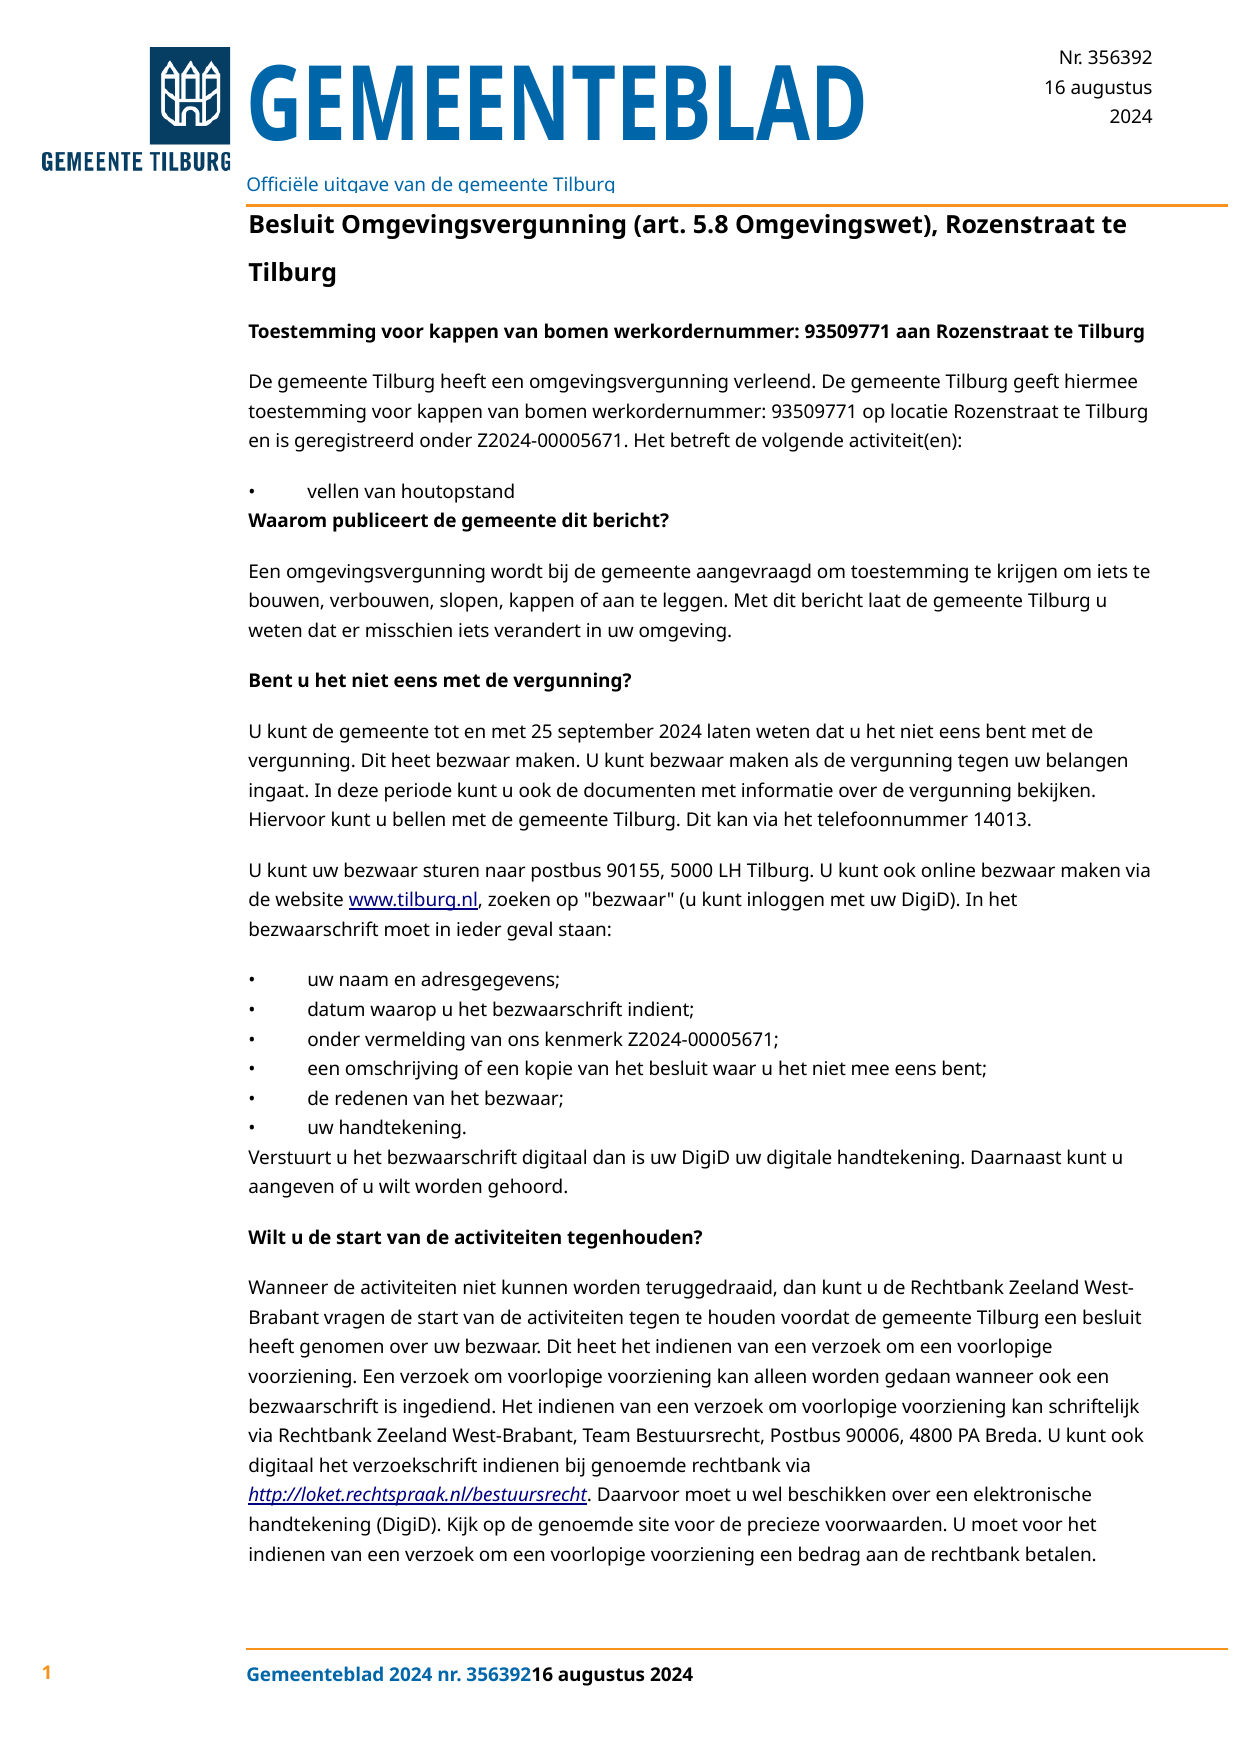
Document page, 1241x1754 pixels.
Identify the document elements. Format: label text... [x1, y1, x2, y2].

list uw naam en adresgegevens; [248, 967, 1152, 992]
list vellen van houtopstand [248, 478, 1152, 504]
list de redenen van het bezwaar; [248, 1085, 1152, 1111]
text Toestemming voor kappen van bomen werkordernummer: 93509771 aan Rozenstraat te Tilburg [248, 318, 1152, 344]
text U kunt uw bezwaar sturen naar postbus 90155, 5000 LH Tilburg. U kunt ook online bezwaar maken via de website www.tilburg.nl, zoeken op "bezwaar" (u kunt inloggen met uw DigiD). In het bezwaarschrift moet in ieder geval staan: [248, 857, 1152, 942]
list uw handtekening. [248, 1114, 1152, 1140]
text Waarom publiceert de gemeente dit bericht? [248, 507, 1152, 533]
text U kunt de gemeente tot en met 25 september 2024 laten weten dat u het niet eens bent met de vergunning. Dit heet bezwaar maken. U kunt bezwaar maken als de vergunning tegen uw belangen ingaat. In deze periode kunt u ook de documenten met informatie over de vergunning bekijken. Hiervoor kunt u bellen met de gemeente Tilburg. Dit kan via het telefoonnummer 14013. [248, 718, 1152, 832]
text De gemeente Tilburg heeft een omgevingsvergunning verleend. De gemeente Tilburg geeft hiermee toestemming voor kappen van bomen werkordernummer: 93509771 op locatie Rozenstraat te Tilburg en is geregistreerd onder Z2024-00005671. Het betreft de volgende activiteit(en): [248, 368, 1152, 453]
picture [41, 47, 231, 172]
text Bent u het niet eens met de vergunning? [248, 667, 1152, 693]
text Wilt u de start van de activiteiten tegenhouden? [248, 1224, 1152, 1250]
text Een omgevingsvergunning wordt bij de gemeente aangevraagd om toestemming te krijgen om iets te bouwen, verbouwen, slopen, kappen of aan te leggen. Met dit bericht laat de gemeente Tilburg u weten dat er misschien iets verandert in uw omgeving. [248, 558, 1152, 643]
list een omschrijving of een kopie van het besluit waar u het niet mee eens bent; [248, 1055, 1152, 1081]
text Verstuurt u het bezwaarschrift digitaal dan is uw DigiD uw digitale handtekening. Daarnaast kunt u aangeven of u wilt worden gehoord. [248, 1144, 1152, 1199]
list datum waarop u het bezwaarschrift indient; [248, 996, 1152, 1022]
text Besluit Omgevingsvergunning (art. 5.8 Omgevingswet), Rozenstraat te Tilburg [248, 207, 1152, 288]
list onder vermelding van ons kenmerk Z2024-00005671; [248, 1026, 1152, 1052]
text Wanneer de activiteiten niet kunnen worden teruggedraaid, dan kunt u de Rechtbank Zeeland West-Brabant vragen de start van de activiteiten tegen te houden voordat de gemeente Tilburg een besluit heeft genomen over uw bezwaar. Dit heet het indienen van een verzoek om een voorlopige voorziening. Een verzoek om voorlopige voorziening kan alleen worden gedaan wanneer ook een bezwaarschrift is ingediend. Het indienen van een verzoek om voorlopige voorziening kan schriftelijk via Rechtbank Zeeland West-Brabant, Team Bestuursrecht, Postbus 90006, 4800 PA Breda. U kunt ook digitaal het verzoekschrift indienen bij genoemde rechtbank via http://loket.rechtspraak.nl/bestuursrecht. Daarvoor moet u wel beschikken over een elektronische handtekening (DigiD). Kijk op de genoemde site voor de precieze voorwaarden. U moet voor het indienen van een verzoek om een voorlopige voorziening een bedrag aan de rechtbank betalen. [248, 1274, 1152, 1567]
